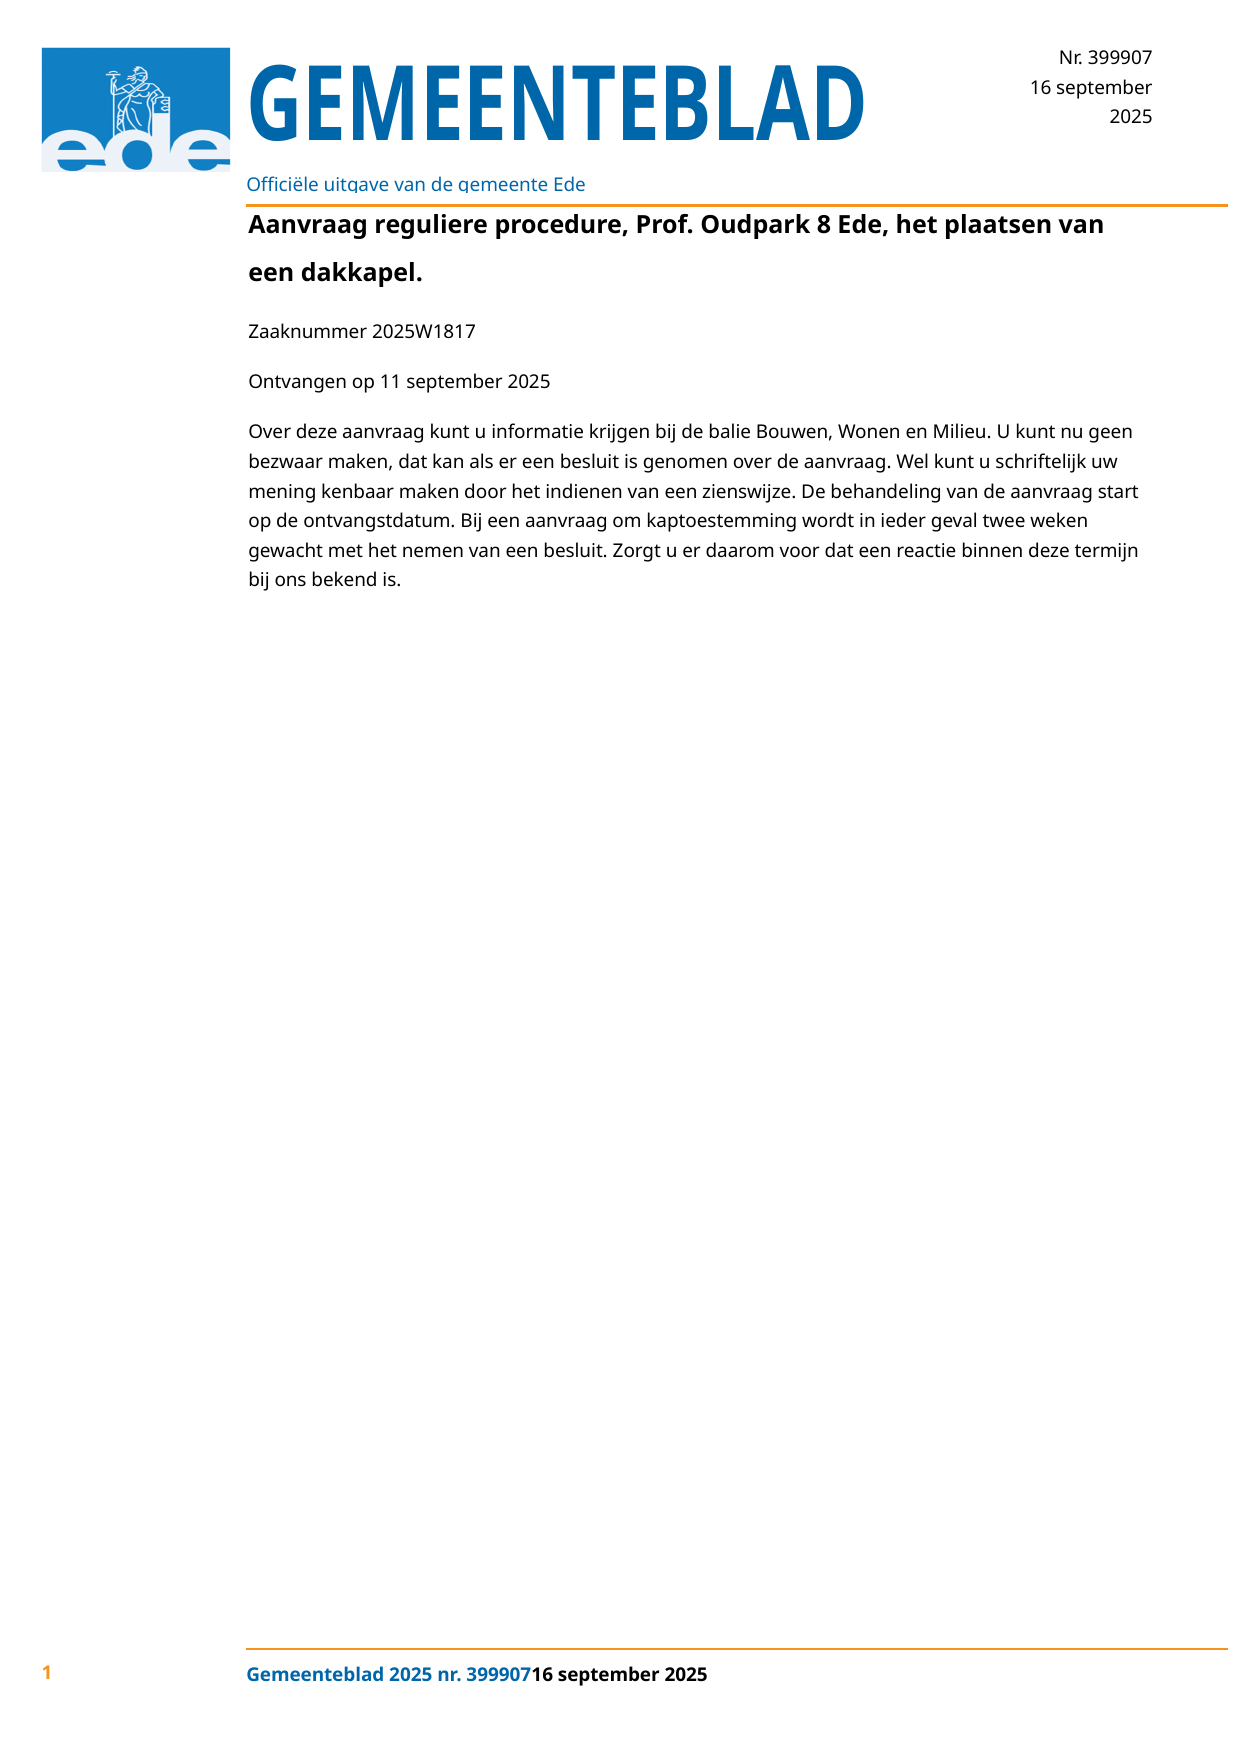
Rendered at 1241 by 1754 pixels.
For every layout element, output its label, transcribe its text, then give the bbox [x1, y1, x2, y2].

text Zaaknummer 2025W1817 [248, 318, 1152, 344]
picture [41, 47, 231, 172]
text Aanvraag reguliere procedure, Prof. Oudpark 8 Ede, het plaatsen van een dakkapel. [248, 207, 1152, 288]
text Ontvangen op 11 september 2025 [248, 368, 1152, 394]
text Over deze aanvraag kunt u informatie krijgen bij de balie Bouwen, Wonen en Milieu. U kunt nu geen bezwaar maken, dat kan als er een besluit is genomen over de aanvraag. Wel kunt u schriftelijk uw mening kenbaar maken door het indienen van een zienswijze. De behandeling van de aanvraag start op de ontvangstdatum. Bij een aanvraag om kaptoestemming wordt in ieder geval twee weken gewacht met het nemen van een besluit. Zorgt u er daarom voor dat een reactie binnen deze termijn bij ons bekend is. [248, 419, 1152, 592]
